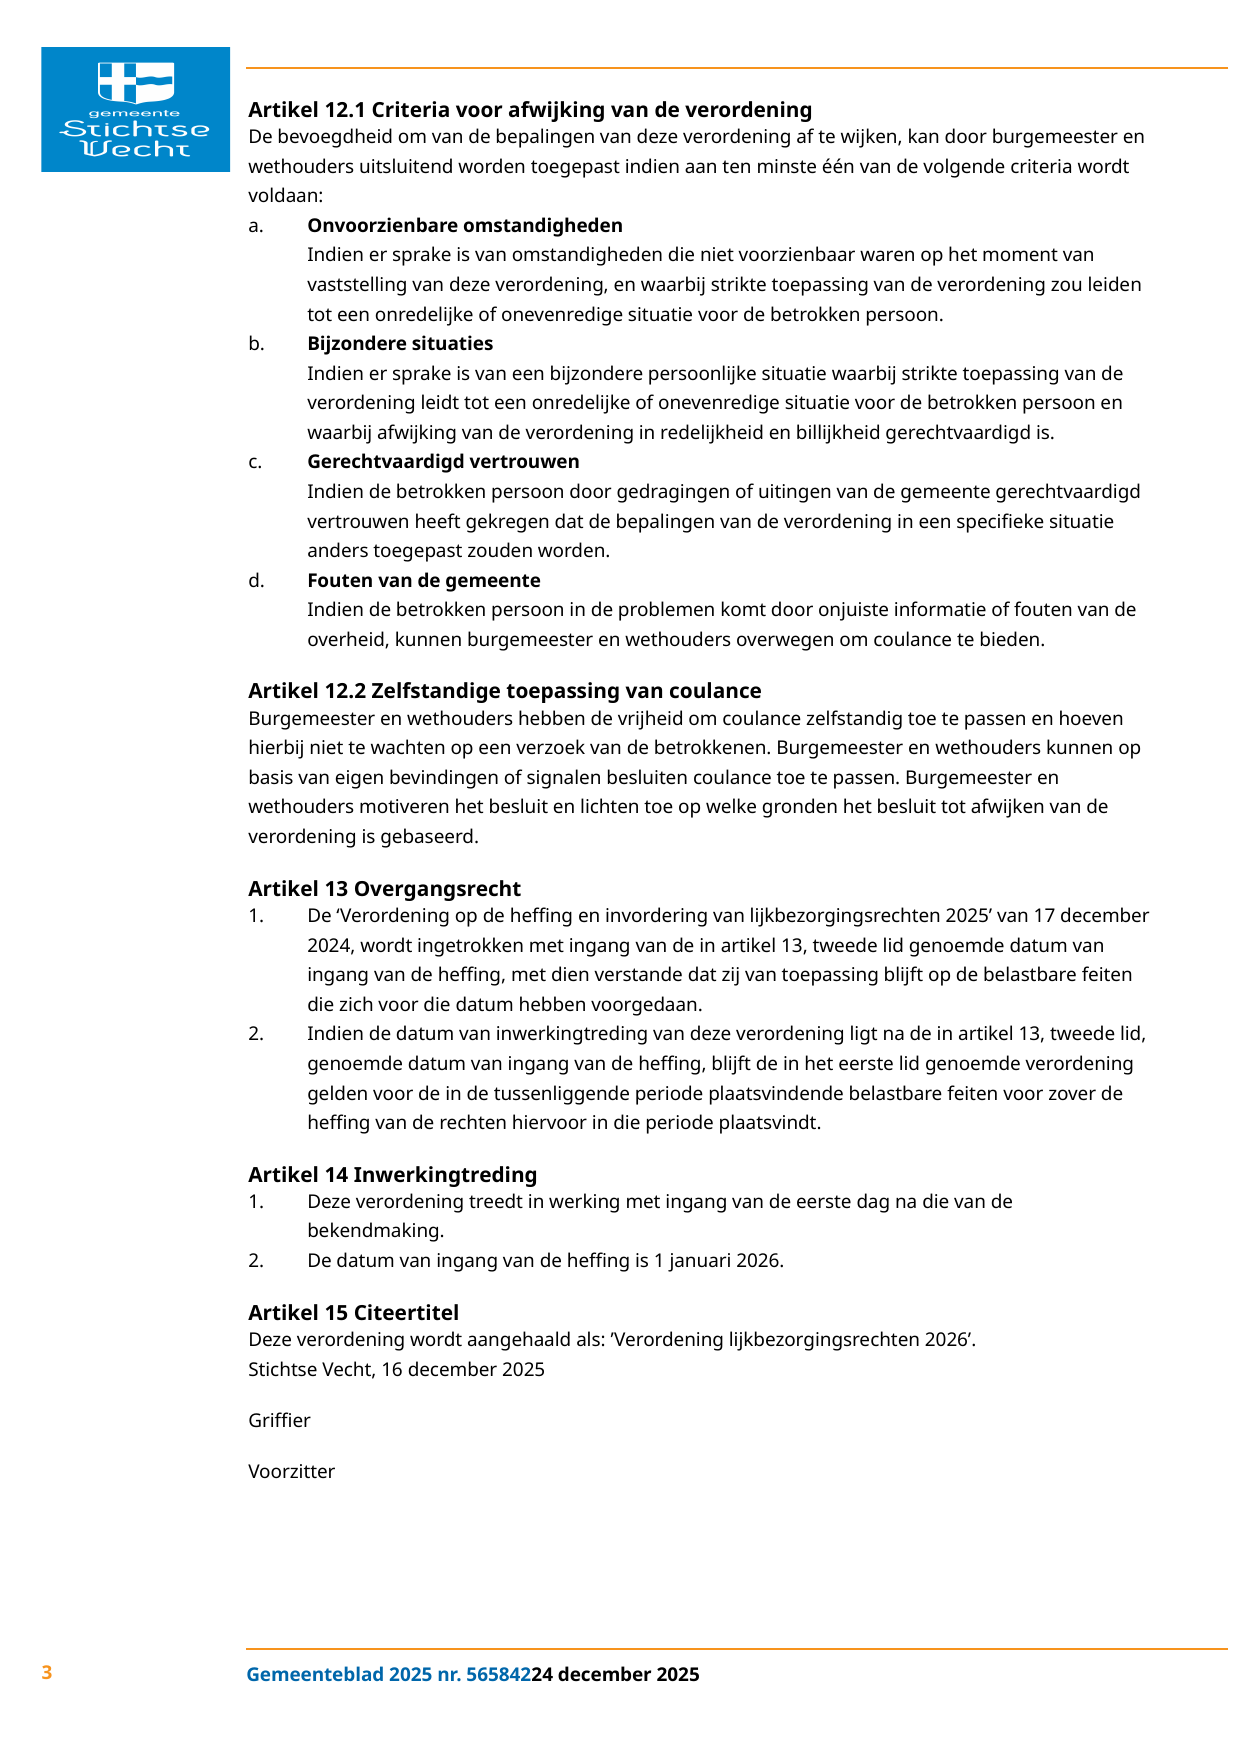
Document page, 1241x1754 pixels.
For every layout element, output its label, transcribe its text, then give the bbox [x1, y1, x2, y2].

text Griffier [248, 1407, 1152, 1433]
text Voorzitter [248, 1459, 1152, 1484]
text Burgemeester en wethouders hebben de vrijheid om coulance zelfstandig toe te passen en hoeven hierbij niet te wachten op een verzoek van de betrokkenen. Burgemeester en wethouders kunnen op basis van eigen bevindingen of signalen besluiten coulance toe te passen. Burgemeester en wethouders motiveren het besluit en lichten toe op welke gronden het besluit tot afwijken van de verordening is gebaseerd. [248, 705, 1152, 849]
list Indien de betrokken persoon in de problemen komt door onjuiste informatie of fouten van de overheid, kunnen burgemeester en wethouders overwegen om coulance te bieden. [248, 597, 1152, 652]
list Bijzondere situaties [248, 330, 1152, 356]
list Indien de datum van inwerkingtreding van deze verordening ligt na de in artikel 13, tweede lid, genoemde datum van ingang van de heffing, blijft de in het eerste lid genoemde verordening gelden voor de in de tussenliggende periode plaatsvindende belastbare feiten voor zover de heffing van de rechten hiervoor in die periode plaatsvindt. [248, 1021, 1152, 1135]
text Stichtse Vecht, 16 december 2025 [248, 1356, 1152, 1381]
list De datum van ingang van de heffing is 1 januari 2026. [248, 1247, 1152, 1273]
list Onvoorzienbare omstandigheden [248, 212, 1152, 238]
text Artikel 12.1 Criteria voor afwijking van de verordening [248, 95, 1152, 123]
list Deze verordening treedt in werking met ingang van de eerste dag na die van de bekendmaking. [248, 1188, 1152, 1243]
picture [137, 63, 174, 103]
text Artikel 14 Inwerkingtreding [248, 1160, 1152, 1188]
picture [99, 63, 135, 101]
list Gerechtvaardigd vertrouwen [248, 449, 1152, 474]
list Indien er sprake is van omstandigheden die niet voorzienbaar waren op het moment van vaststelling van deze verordening, en waarbij strikte toepassing van de verordening zou leiden tot een onredelijke of onevenredige situatie voor de betrokken persoon. [248, 242, 1152, 326]
list Fouten van de gemeente [248, 567, 1152, 593]
list Indien de betrokken persoon door gedragingen of uitingen van de gemeente gerechtvaardigd vertrouwen heeft gekregen dat de bepalingen van de verordening in een specifieke situatie anders toegepast zouden worden. [248, 478, 1152, 563]
text Artikel 15 Citeertitel [248, 1298, 1152, 1326]
list De ‘Verordening op de heffing en invordering van lijkbezorgingsrechten 2025’ van 17 december 2024, wordt ingetrokken met ingang van de in artikel 13, tweede lid genoemde datum van ingang van de heffing, met dien verstande dat zij van toepassing blijft op de belastbare feiten die zich voor die datum hebben voorgedaan. [248, 902, 1152, 1017]
text De bevoegdheid om van de bepalingen van deze verordening af te wijken, kan door burgemeester en wethouders uitsluitend worden toegepast indien aan ten minste één van de volgende criteria wordt voldaan: [248, 123, 1152, 208]
text Artikel 13 Overgangsrecht [248, 874, 1152, 902]
text Artikel 12.2 Zelfstandige toepassing van coulance [248, 677, 1152, 705]
text Deze verordening wordt aangehaald als: ’Verordening lijkbezorgingsrechten 2026’. [248, 1326, 1152, 1352]
list Indien er sprake is van een bijzondere persoonlijke situatie waarbij strikte toepassing van de verordening leidt tot een onredelijke of onevenredige situatie voor de betrokken persoon en waarbij afwijking van de verordening in redelijkheid en billijkheid gerechtvaardigd is. [248, 360, 1152, 445]
